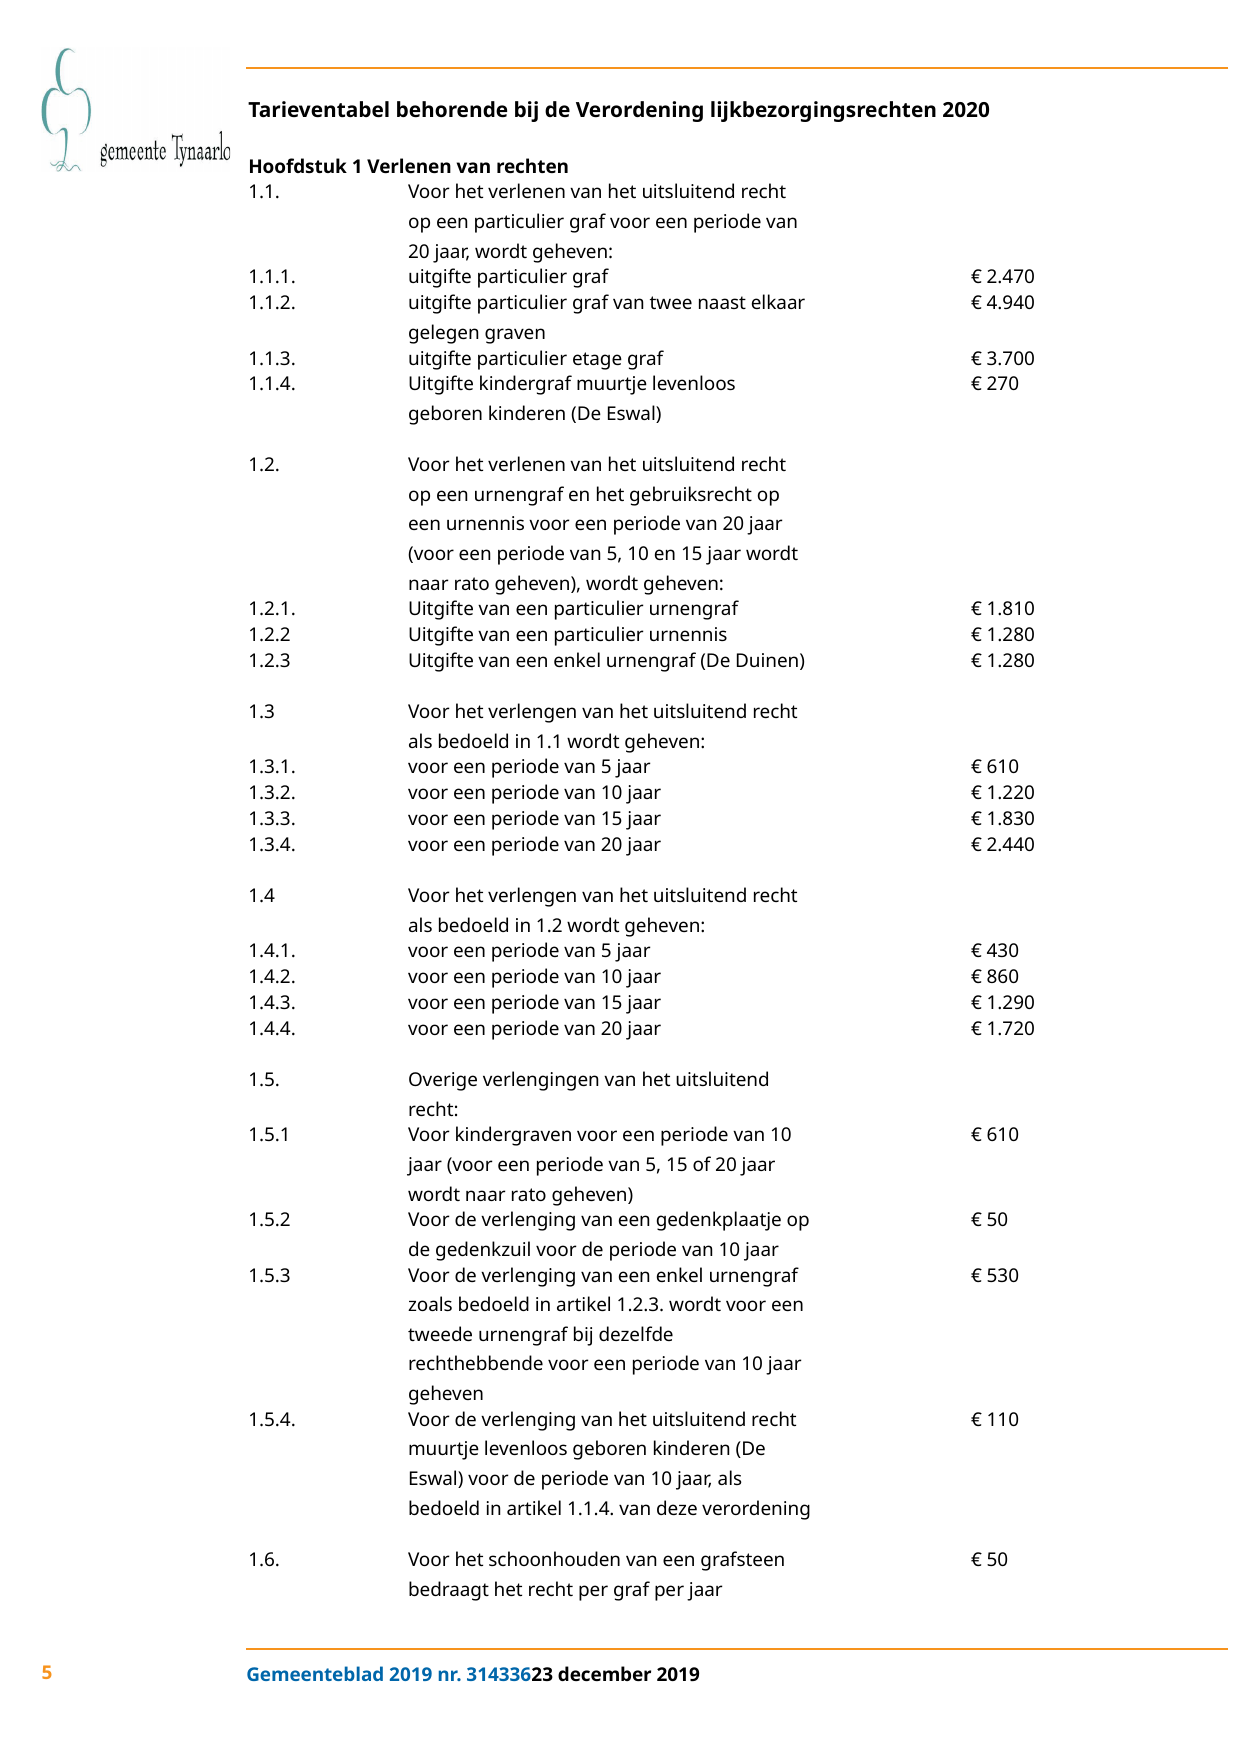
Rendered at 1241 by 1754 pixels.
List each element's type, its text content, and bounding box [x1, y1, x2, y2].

table_cell uitgifte particulier graf [408, 264, 811, 289]
table_cell Voor het verlengen van het uitsluitend recht als bedoeld in 1.2 wordt geheven: [408, 883, 811, 938]
table_cell 1.3.4. [248, 831, 408, 857]
table_cell [811, 1520, 971, 1546]
table_cell Voor kindergraven voor een periode van 10 jaar (voor een periode van 5, 15 of 20 jaar wordt naar rato geheven) [408, 1122, 811, 1207]
table_cell [971, 699, 1152, 754]
table_cell [971, 426, 1152, 451]
table_cell 1.1.3. [248, 345, 408, 370]
table_cell € 610 [971, 1122, 1152, 1207]
table_cell [971, 1041, 1152, 1066]
table_cell [248, 1520, 408, 1546]
table_cell [248, 426, 408, 451]
table_cell [971, 1066, 1152, 1122]
table_cell Uitgifte van een particulier urnengraf [408, 596, 811, 621]
table_cell [811, 647, 971, 673]
table_cell 1.3.2. [248, 780, 408, 805]
table_cell [811, 964, 971, 989]
table_cell 1.1.1. [248, 264, 408, 289]
table_cell [811, 1041, 971, 1066]
table_cell [971, 451, 1152, 596]
table_cell Uitgifte van een particulier urnennis [408, 621, 811, 647]
table_cell € 860 [971, 964, 1152, 989]
table_cell [971, 883, 1152, 938]
table_cell € 1.290 [971, 989, 1152, 1015]
table_cell [811, 883, 971, 938]
table_cell € 1.280 [971, 647, 1152, 673]
picture [41, 47, 231, 172]
table_cell [811, 938, 971, 963]
table_cell Voor het verlenen van het uitsluitend recht op een particulier graf voor een periode van 20 jaar, wordt geheven: [408, 179, 811, 264]
table_cell 1.4 [248, 883, 408, 938]
table_cell 1.5.1 [248, 1122, 408, 1207]
table_cell € 4.940 [971, 289, 1152, 345]
table_cell [811, 426, 971, 451]
text Tarieventabel behorende bij de Verordening lijkbezorgingsrechten 2020 [248, 95, 1152, 123]
table_cell [811, 754, 971, 779]
table_cell [811, 264, 971, 289]
table_cell 1.5.2 [248, 1207, 408, 1262]
table_cell € 610 [971, 754, 1152, 779]
table_cell [248, 673, 408, 698]
table_cell Uitgifte van een enkel urnengraf (De Duinen) [408, 647, 811, 673]
table_cell € 110 [971, 1406, 1152, 1520]
table_cell [811, 1262, 971, 1406]
table_cell [811, 857, 971, 882]
table_cell [811, 621, 971, 647]
table_cell Uitgifte kindergraf muurtje levenloos geboren kinderen (De Eswal) [408, 370, 811, 426]
table_cell [971, 1520, 1152, 1546]
table_cell € 1.810 [971, 596, 1152, 621]
table_cell [811, 1207, 971, 1262]
table_cell voor een periode van 10 jaar [408, 964, 811, 989]
table_cell 1.5.4. [248, 1406, 408, 1520]
table_cell Voor het schoonhouden van een grafsteen bedraagt het recht per graf per jaar [408, 1546, 811, 1601]
table_cell 1.5. [248, 1066, 408, 1122]
table_cell 1.5.3 [248, 1262, 408, 1406]
table_cell [811, 1122, 971, 1207]
table_cell voor een periode van 20 jaar [408, 831, 811, 857]
table_header [971, 153, 1152, 179]
table_cell € 530 [971, 1262, 1152, 1406]
table_cell [811, 780, 971, 805]
table_cell 1.4.3. [248, 989, 408, 1015]
table_cell [408, 426, 811, 451]
table_header [811, 153, 971, 179]
table_cell [811, 345, 971, 370]
table_cell [811, 989, 971, 1015]
table_cell 1.3.1. [248, 754, 408, 779]
table_cell 1.2.2 [248, 621, 408, 647]
table_cell Overige verlengingen van het uitsluitend recht: [408, 1066, 811, 1122]
table_cell [811, 1015, 971, 1041]
table_cell [811, 673, 971, 698]
table_cell voor een periode van 15 jaar [408, 805, 811, 831]
table_cell [811, 1546, 971, 1601]
table_cell [811, 805, 971, 831]
table_cell [408, 1041, 811, 1066]
table_cell [811, 289, 971, 345]
table_cell € 1.830 [971, 805, 1152, 831]
table_cell € 50 [971, 1207, 1152, 1262]
table_cell voor een periode van 10 jaar [408, 780, 811, 805]
table_cell [811, 831, 971, 857]
table_cell Voor het verlengen van het uitsluitend recht als bedoeld in 1.1 wordt geheven: [408, 699, 811, 754]
table_cell 1.4.2. [248, 964, 408, 989]
table_cell [971, 857, 1152, 882]
table_cell voor een periode van 20 jaar [408, 1015, 811, 1041]
table_cell [811, 451, 971, 596]
table_cell € 3.700 [971, 345, 1152, 370]
table_cell Voor de verlenging van een enkel urnengraf zoals bedoeld in artikel 1.2.3. wordt voor een tweede urnengraf bij dezelfde rechthebbende voor een periode van 10 jaar geheven [408, 1262, 811, 1406]
table_cell Voor de verlenging van een gedenkplaatje op de gedenkzuil voor de periode van 10 jaar [408, 1207, 811, 1262]
table_cell [408, 857, 811, 882]
table_cell 1.1.4. [248, 370, 408, 426]
table_cell Voor het verlenen van het uitsluitend recht op een urnengraf en het gebruiksrecht op een urnennis voor een periode van 20 jaar (voor een periode van 5, 10 en 15 jaar wordt naar rato geheven), wordt geheven: [408, 451, 811, 596]
table_cell voor een periode van 5 jaar [408, 754, 811, 779]
table_cell € 430 [971, 938, 1152, 963]
table_cell [248, 1041, 408, 1066]
table_cell 1.2. [248, 451, 408, 596]
table_cell [811, 596, 971, 621]
table_cell [811, 370, 971, 426]
table_cell 1.4.4. [248, 1015, 408, 1041]
table_cell [811, 1066, 971, 1122]
table_cell 1.3.3. [248, 805, 408, 831]
table_cell Voor de verlenging van het uitsluitend recht muurtje levenloos geboren kinderen (De Eswal) voor de periode van 10 jaar, als bedoeld in artikel 1.1.4. van deze verordening [408, 1406, 811, 1520]
table_cell 1.4.1. [248, 938, 408, 963]
table_cell [811, 179, 971, 264]
table_cell € 50 [971, 1546, 1152, 1601]
table_cell € 2.470 [971, 264, 1152, 289]
table_cell [811, 1406, 971, 1520]
table_cell € 1.220 [971, 780, 1152, 805]
table_cell € 1.280 [971, 621, 1152, 647]
table_cell [971, 179, 1152, 264]
table_cell € 1.720 [971, 1015, 1152, 1041]
table_cell € 270 [971, 370, 1152, 426]
table_cell voor een periode van 5 jaar [408, 938, 811, 963]
table_cell [248, 857, 408, 882]
table_cell 1.1. [248, 179, 408, 264]
table_cell 1.6. [248, 1546, 408, 1601]
table_cell uitgifte particulier etage graf [408, 345, 811, 370]
table_cell uitgifte particulier graf van twee naast elkaar gelegen graven [408, 289, 811, 345]
table_cell [408, 673, 811, 698]
table_cell [971, 673, 1152, 698]
table_cell 1.1.2. [248, 289, 408, 345]
table_cell 1.3 [248, 699, 408, 754]
table_cell 1.2.3 [248, 647, 408, 673]
table_cell [408, 1520, 811, 1546]
table_header Hoofdstuk 1 Verlenen van rechten [248, 153, 811, 179]
table_cell 1.2.1. [248, 596, 408, 621]
table_cell voor een periode van 15 jaar [408, 989, 811, 1015]
table_cell [811, 699, 971, 754]
table_cell € 2.440 [971, 831, 1152, 857]
